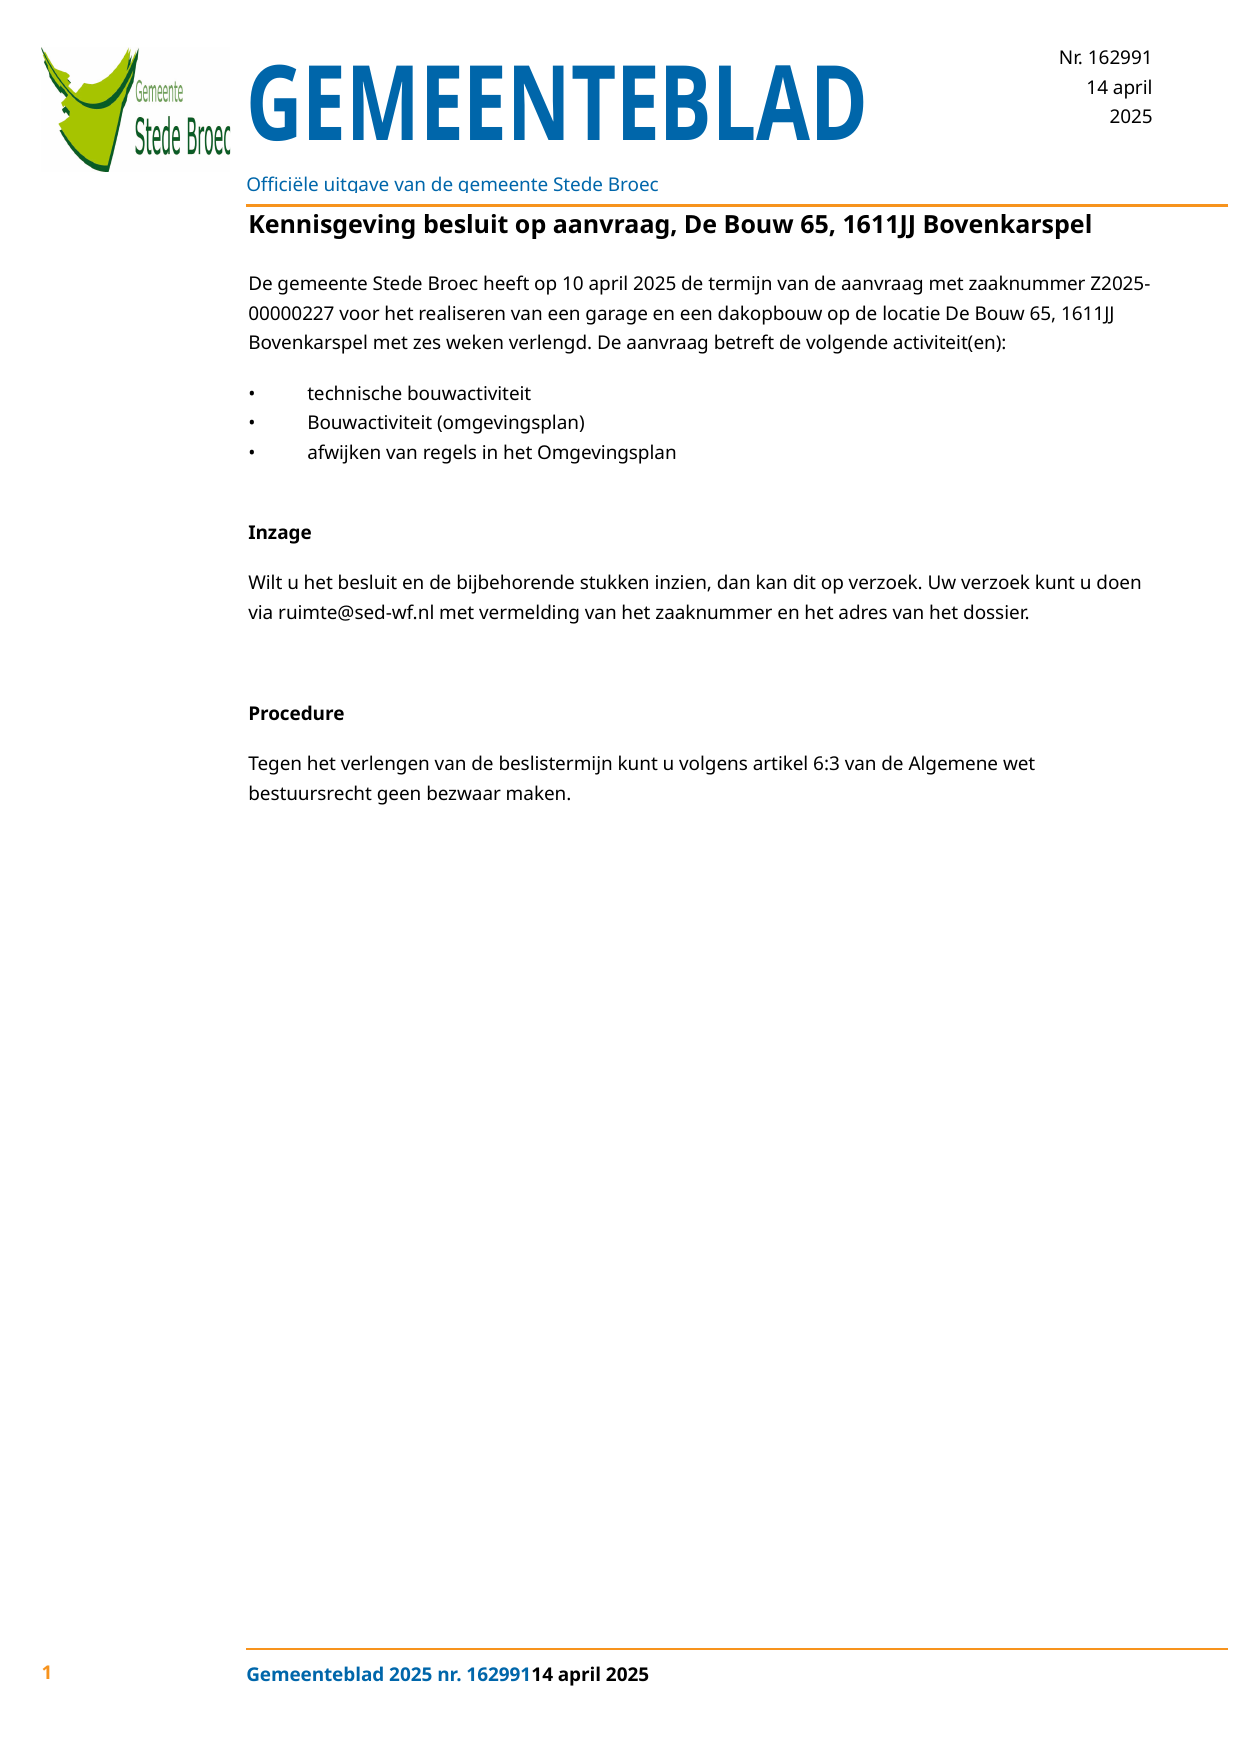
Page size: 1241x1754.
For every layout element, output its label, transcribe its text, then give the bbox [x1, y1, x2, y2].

picture [41, 47, 231, 172]
list Bouwactiviteit (omgevingsplan) [248, 409, 1152, 435]
list technische bouwactiviteit [248, 380, 1152, 406]
text Procedure [248, 700, 1152, 726]
text Kennisgeving besluit op aanvraag, De Bouw 65, 1611JJ Bovenkarspel [248, 207, 1152, 241]
text Inzage [248, 519, 1152, 545]
text Wilt u het besluit en de bijbehorende stukken inzien, dan kan dit op verzoek. Uw verzoek kunt u doen via ruimte@sed-wf.nl met vermelding van het zaaknummer en het adres van het dossier. [248, 569, 1152, 625]
list afwijken van regels in het Omgevingsplan [248, 439, 1152, 465]
text De gemeente Stede Broec heeft op 10 april 2025 de termijn van de aanvraag met zaaknummer Z2025-00000227 voor het realiseren van een garage en een dakopbouw op de locatie De Bouw 65, 1611JJ Bovenkarspel met zes weken verlengd. De aanvraag betreft de volgende activiteit(en): [248, 270, 1152, 355]
text Tegen het verlengen van de beslistermijn kunt u volgens artikel 6:3 van de Algemene wet bestuursrecht geen bezwaar maken. [248, 750, 1152, 806]
